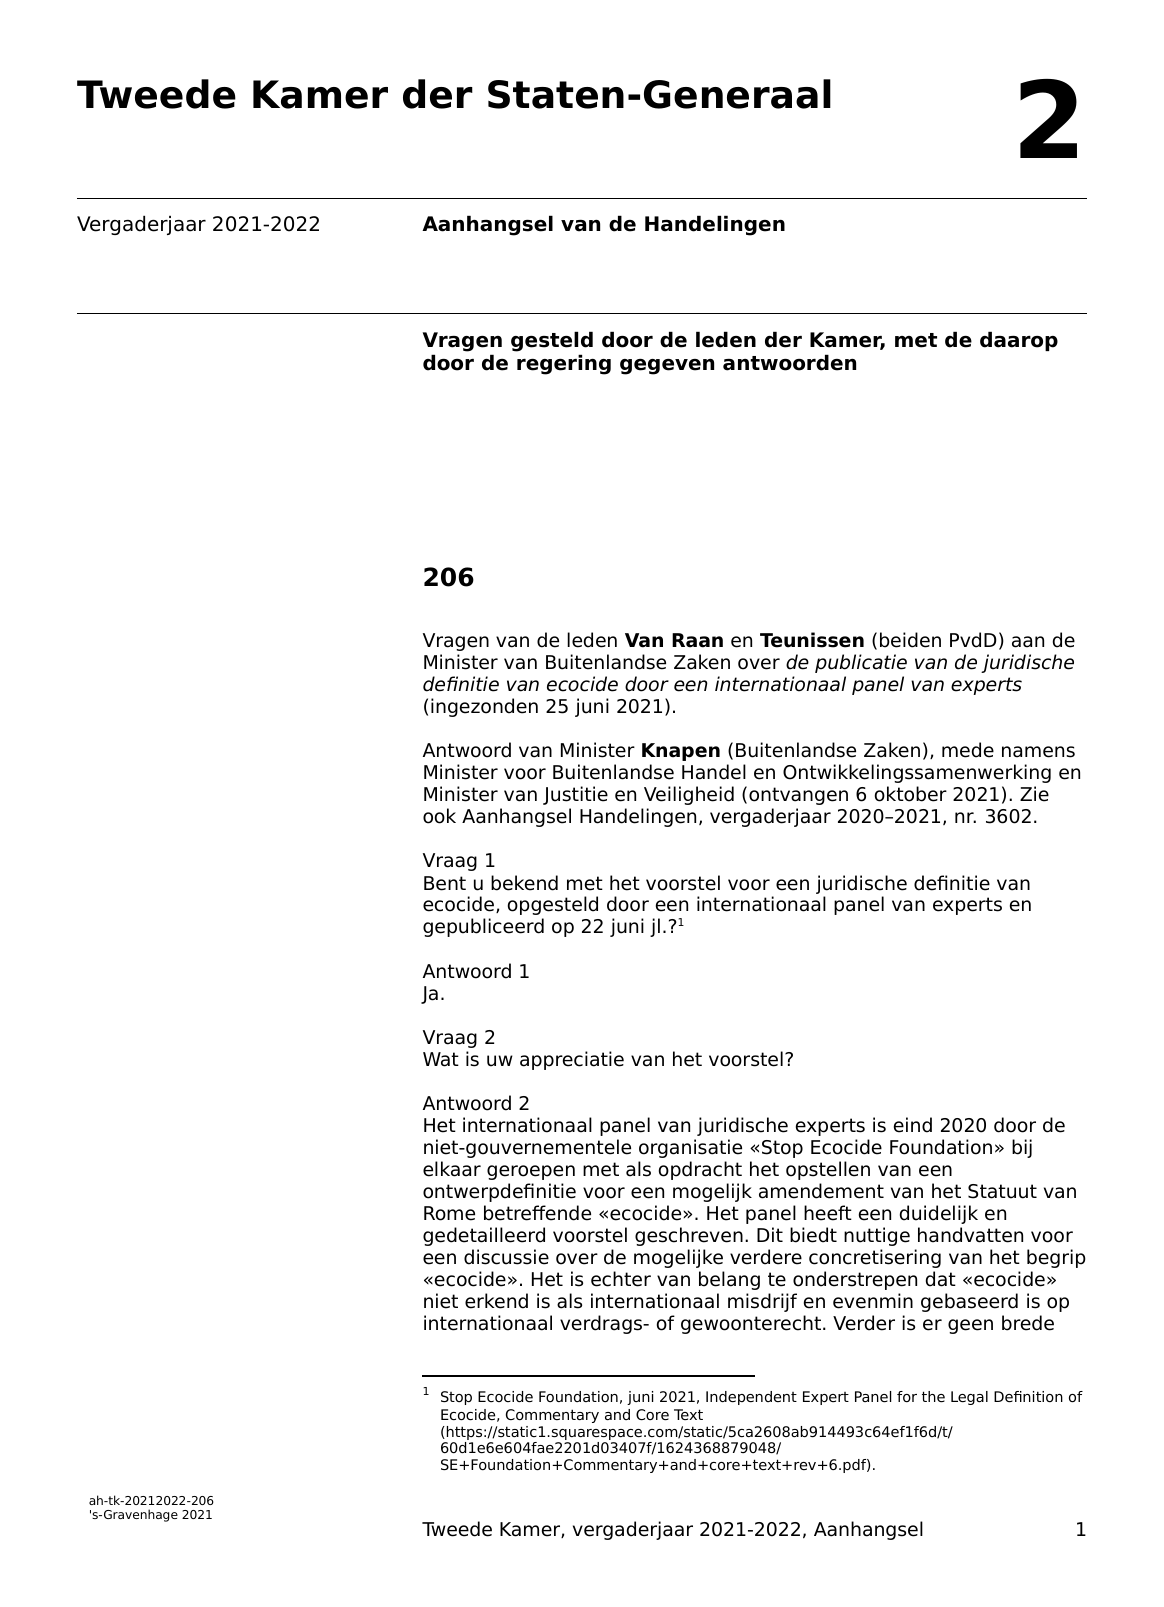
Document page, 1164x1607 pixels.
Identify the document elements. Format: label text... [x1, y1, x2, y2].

text Antwoord 2 [422, 1093, 1087, 1115]
text ah-tk-20212022-206 [88, 1494, 323, 1508]
text Bent u bekend met het voorstel voor een juridische definitie van ecocide, opgesteld door een internationaal panel van experts en gepubliceerd op 22 juni jl.? [422, 872, 1087, 938]
table_cell Vergaderjaar 2021-2022 [77, 199, 422, 313]
text Vragen van de leden Van Raan en Teunissen (beiden PvdD) aan de Minister van Buitenlandse Zaken over de publicatie van de juridische definitie van ecocide door een internationaal panel van experts (ingezonden 25 juni 2021). [422, 630, 1087, 718]
text Antwoord 1 [422, 961, 1087, 982]
text Ja. [422, 982, 1087, 1004]
text Vraag 2 [422, 1027, 1087, 1049]
text Vraag 1 [422, 850, 1087, 872]
text 's-Gravenhage 2021 [88, 1508, 323, 1522]
text Stop Ecocide Foundation, juni 2021, Independent Expert Panel for the Legal Definition of Ecocide, Commentary and Core Text (https://static1.squarespace.com/static/5ca2608ab914493c64ef1f6d/t/60d1e6e604fae2201d03407f/1624368879048/SE+Foundation+Commentary+and+core+text+rev+6.pdf). [422, 1385, 1087, 1474]
text Antwoord van Minister Knapen (Buitenlandse Zaken), mede namens Minister voor Buitenlandse Handel en Ontwikkelingssamenwerking en Minister van Justitie en Veiligheid (ontvangen 6 oktober 2021). Zie ook Aanhangsel Handelingen, vergaderjaar 2020–2021, nr. 3602. [422, 740, 1087, 828]
table_cell Vragen gesteld door de leden der Kamer, met de daarop door de regering gegeven antwoorden [422, 314, 1087, 375]
table_cell [77, 314, 422, 375]
text 206 [422, 563, 1087, 592]
table_header 2 [886, 59, 1087, 198]
text Het internationaal panel van juridische experts is eind 2020 door de niet-gouvernementele organisatie «Stop Ecocide Foundation» bij elkaar geroepen met als opdracht het opstellen van een ontwerpdefinitie voor een mogelijk amendement van het Statuut van Rome betreffende «ecocide». Het panel heeft een duidelijk en gedetailleerd voorstel geschreven. Dit biedt nuttige handvatten voor een discussie over de mogelijke verdere concretisering van het begrip «ecocide». Het is echter van belang te onderstrepen dat «ecocide» niet erkend is als internationaal misdrijf en evenmin gebaseerd is op internationaal verdrags- of gewoonterecht. Verder is er geen brede [422, 1115, 1087, 1334]
table_header Tweede Kamer der Staten-Generaal [77, 59, 886, 198]
table_cell Aanhangsel van de Handelingen [422, 199, 1087, 313]
text Wat is uw appreciatie van het voorstel? [422, 1049, 1087, 1071]
